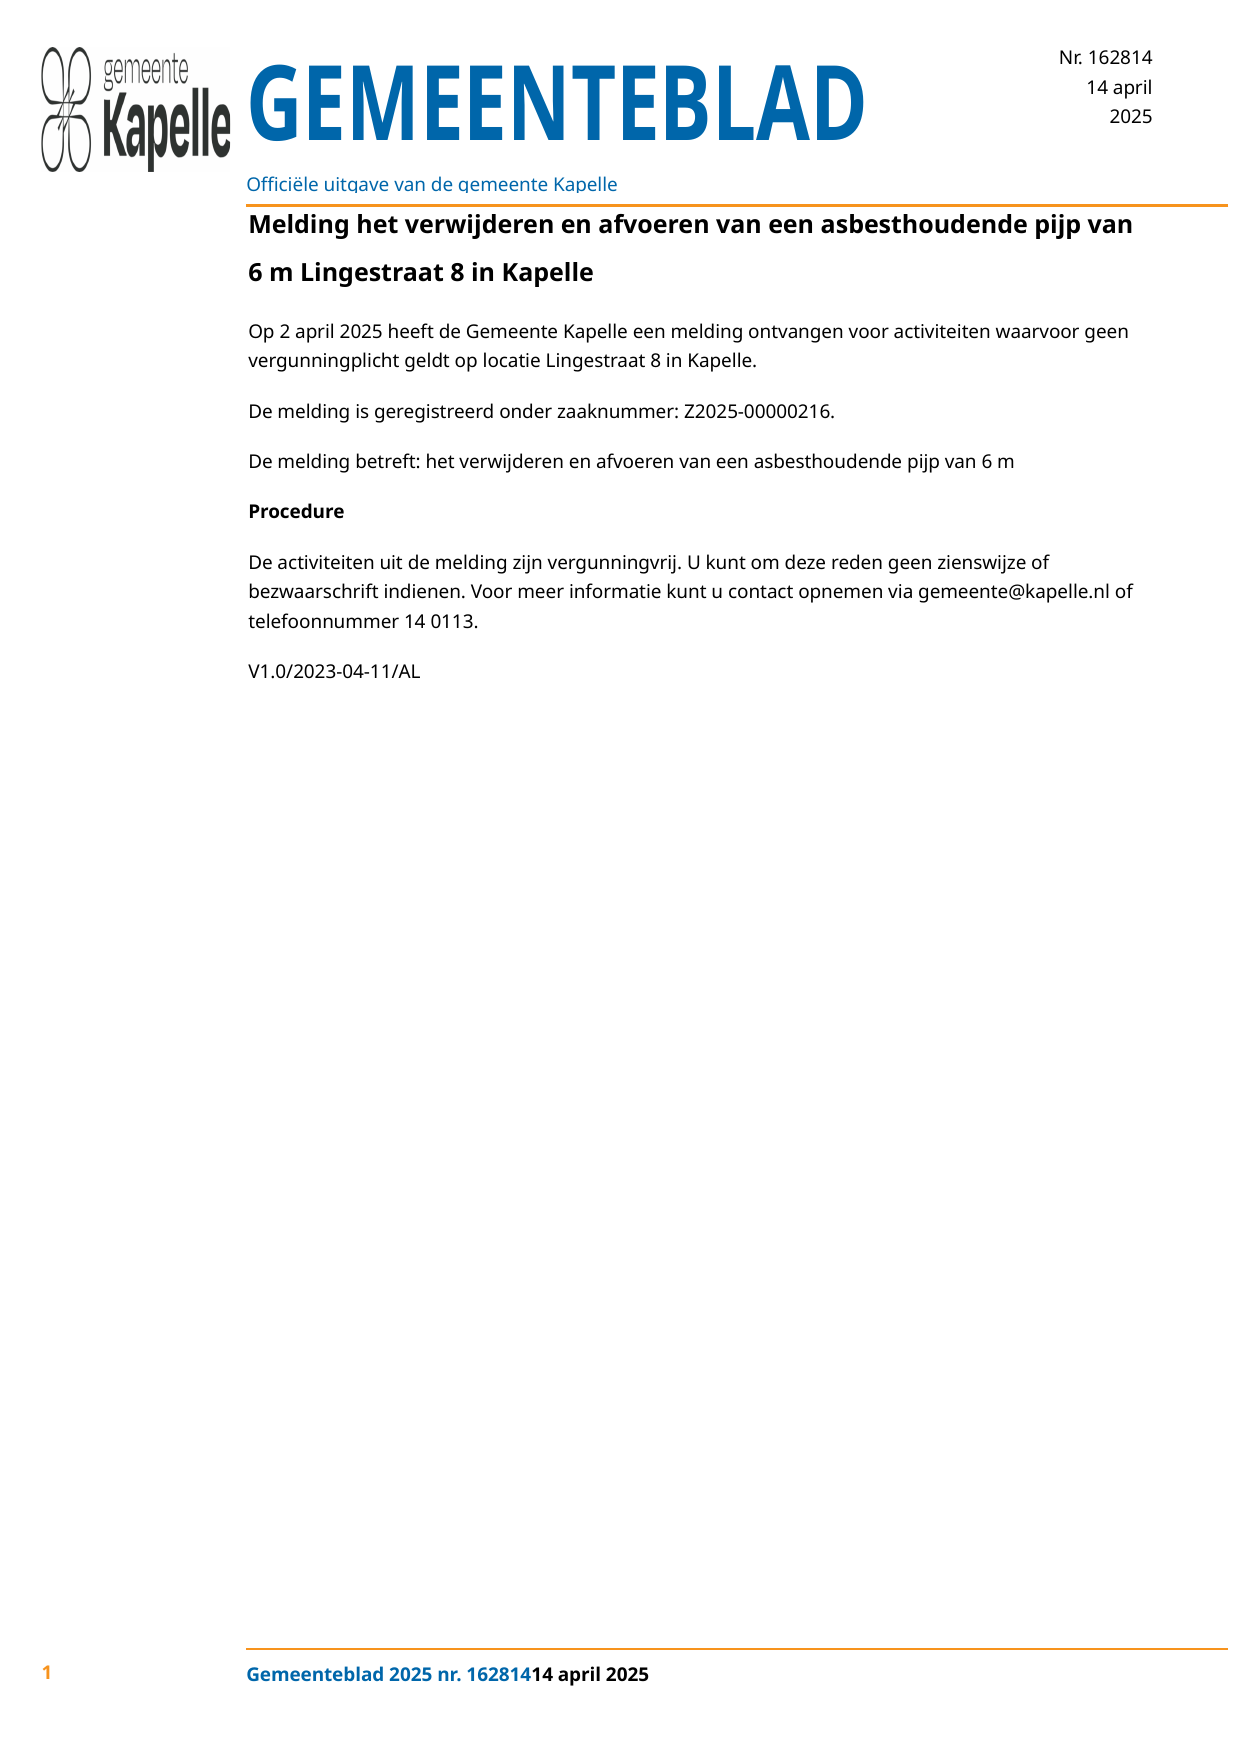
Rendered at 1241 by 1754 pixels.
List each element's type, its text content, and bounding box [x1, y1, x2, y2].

text Melding het verwijderen en afvoeren van een asbesthoudende pijp van 6 m Lingestraat 8 in Kapelle [248, 207, 1152, 288]
text Procedure [248, 499, 1152, 524]
text V1.0/2023-04-11/AL [248, 659, 1152, 684]
text De melding betreft: het verwijderen en afvoeren van een asbesthoudende pijp van 6 m [248, 448, 1152, 474]
text De melding is geregistreerd onder zaaknummer: Z2025-00000216. [248, 398, 1152, 424]
picture [41, 47, 231, 172]
text Op 2 april 2025 heeft de Gemeente Kapelle een melding ontvangen voor activiteiten waarvoor geen vergunningplicht geldt op locatie Lingestraat 8 in Kapelle. [248, 318, 1152, 373]
text De activiteiten uit de melding zijn vergunningvrij. U kunt om deze reden geen zienswijze of bezwaarschrift indienen. Voor meer informatie kunt u contact opnemen via gemeente@kapelle.nl of telefoonnummer 14 0113. [248, 549, 1152, 634]
